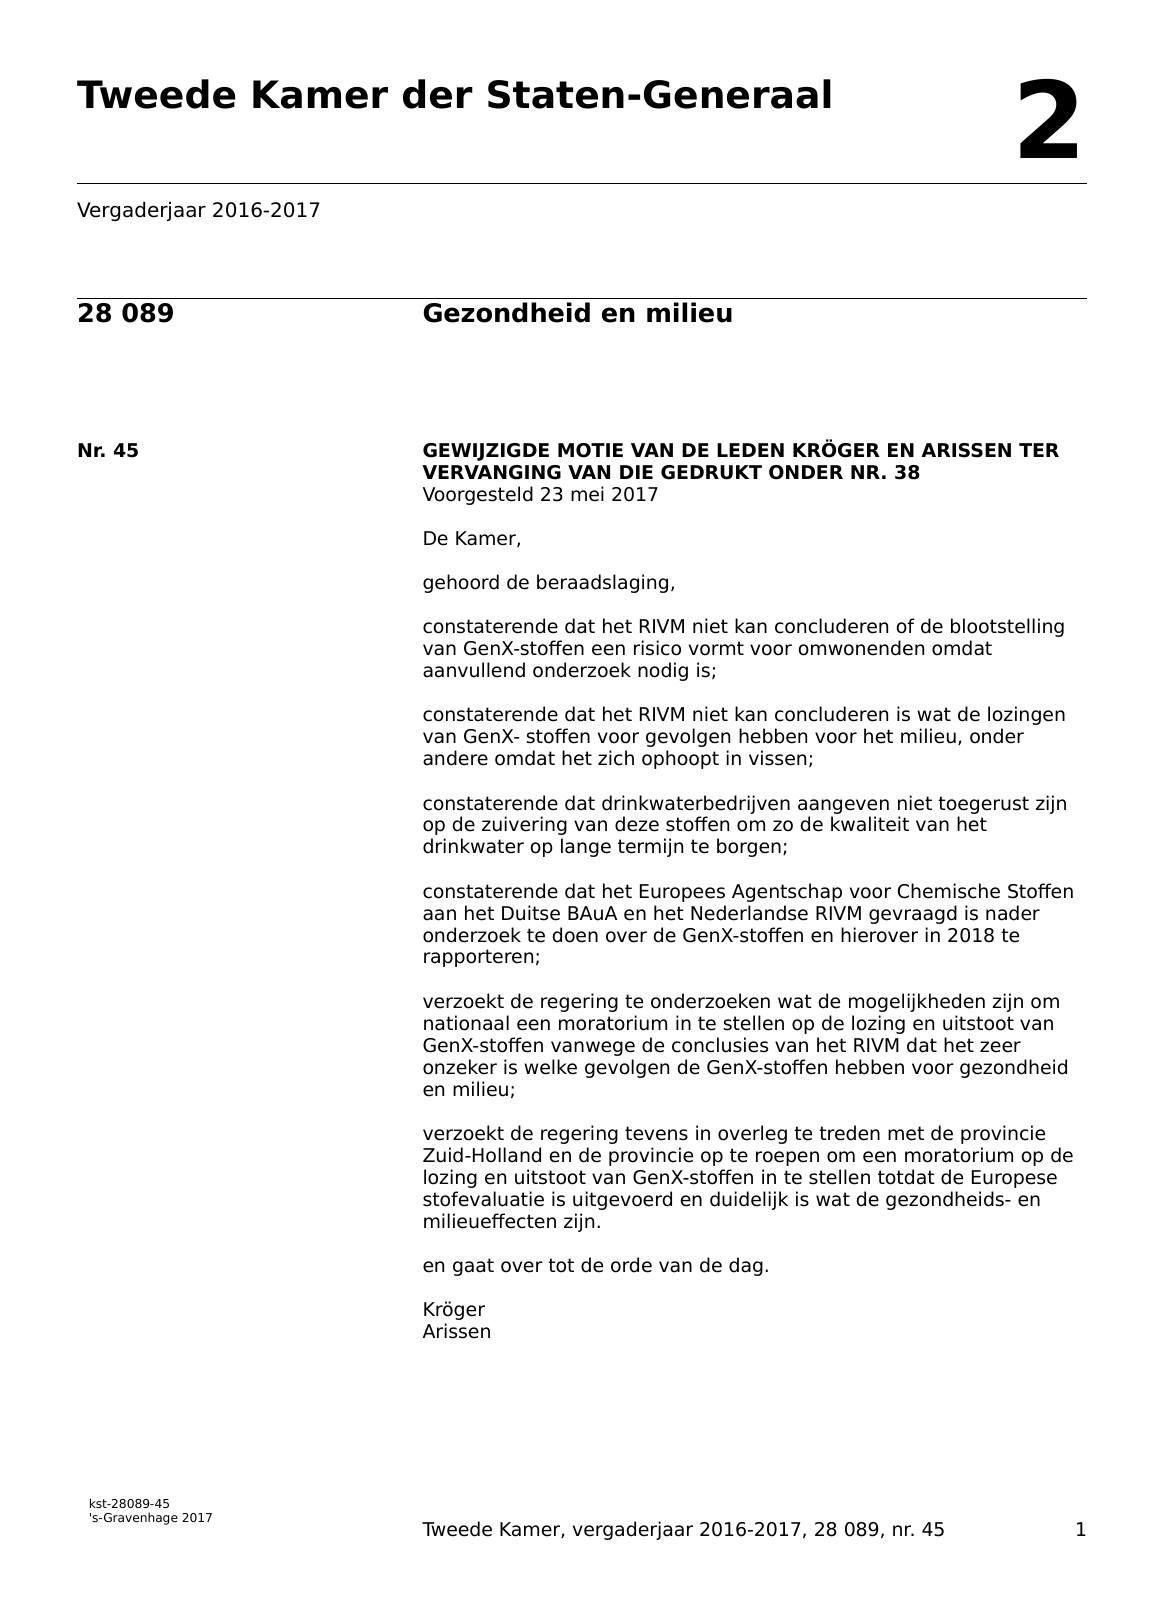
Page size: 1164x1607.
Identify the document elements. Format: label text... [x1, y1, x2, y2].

text constaterende dat het Europees Agentschap voor Chemische Stoffen aan het Duitse BAuA en het Nederlandse RIVM gevraagd is nader onderzoek te doen over de GenX-stoffen en hierover in 2018 te rapporteren; [422, 881, 1087, 968]
text constaterende dat het RIVM niet kan concluderen of de blootstelling van GenX-stoffen een risico vormt voor omwonenden omdat aanvullend onderzoek nodig is; [422, 616, 1087, 682]
text Arissen [422, 1321, 1087, 1343]
text Voorgesteld 23 mei 2017 [422, 484, 1087, 506]
text Kröger [422, 1299, 1087, 1321]
text 's-Gravenhage 2017 [88, 1511, 323, 1525]
subtitle 28 089 Gezondheid en milieu [77, 299, 1087, 329]
table_cell Vergaderjaar 2016-2017 [77, 184, 1087, 298]
text verzoekt de regering tevens in overleg te treden met de provincie Zuid-Holland en de provincie op te roepen om een moratorium op de lozing en uitstoot van GenX-stoffen in te stellen totdat de Europese stofevaluatie is uitgevoerd en duidelijk is wat de gezondheids- en milieueffecten zijn. [422, 1123, 1087, 1233]
subtitle Nr. 45 GEWIJZIGDE MOTIE VAN DE LEDEN KRÖGER EN ARISSEN TER VERVANGING VAN DIE GEDRUKT ONDER NR. 38 [77, 440, 1087, 484]
text verzoekt de regering te onderzoeken wat de mogelijkheden zijn om nationaal een moratorium in te stellen op de lozing en uitstoot van GenX-stoffen vanwege de conclusies van het RIVM dat het zeer onzeker is welke gevolgen de GenX-stoffen hebben voor gezondheid en milieu; [422, 991, 1087, 1101]
text gehoord de beraadslaging, [422, 572, 1087, 594]
table_header 2 [886, 59, 1087, 183]
text constaterende dat het RIVM niet kan concluderen is wat de lozingen van GenX- stoffen voor gevolgen hebben voor het milieu, onder andere omdat het zich ophoopt in vissen; [422, 704, 1087, 770]
text kst-28089-45 [88, 1497, 323, 1511]
table_header Tweede Kamer der Staten-Generaal [77, 59, 886, 183]
text De Kamer, [422, 528, 1087, 550]
text en gaat over tot de orde van de dag. [422, 1255, 1087, 1277]
text constaterende dat drinkwaterbedrijven aangeven niet toegerust zijn op de zuivering van deze stoffen om zo de kwaliteit van het drinkwater op lange termijn te borgen; [422, 792, 1087, 858]
